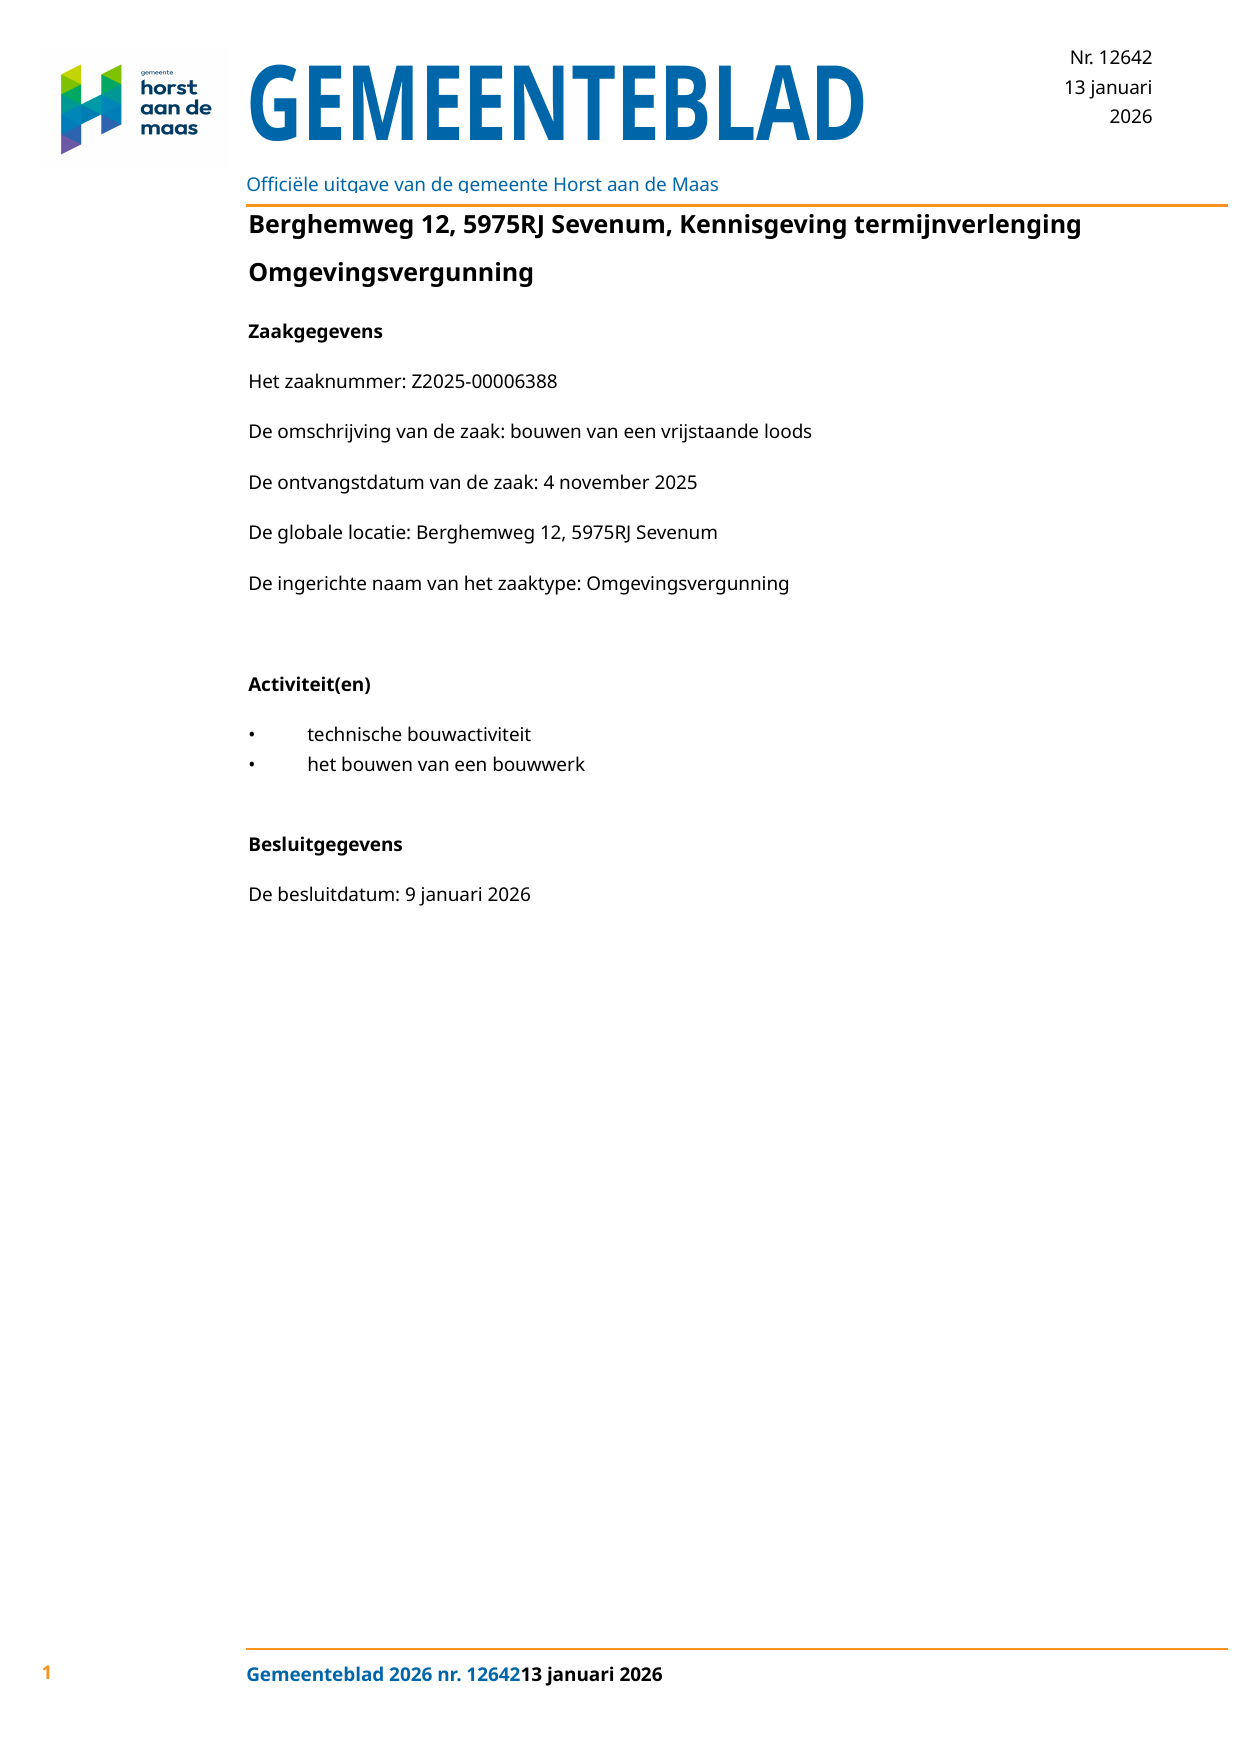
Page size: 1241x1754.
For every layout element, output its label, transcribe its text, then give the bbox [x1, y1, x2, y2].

text Besluitgegevens [248, 831, 1152, 857]
text De ingerichte naam van het zaaktype: Omgevingsvergunning [248, 570, 1152, 596]
text Activiteit(en) [248, 671, 1152, 697]
picture [41, 47, 231, 172]
list het bouwen van een bouwwerk [248, 751, 1152, 777]
text De ontvangstdatum van de zaak: 4 november 2025 [248, 469, 1152, 495]
text Zaakgegevens [248, 318, 1152, 344]
list technische bouwactiviteit [248, 721, 1152, 747]
text Berghemweg 12, 5975RJ Sevenum, Kennisgeving termijnverlenging Omgevingsvergunning [248, 207, 1152, 288]
text De besluitdatum: 9 januari 2026 [248, 881, 1152, 907]
text De globale locatie: Berghemweg 12, 5975RJ Sevenum [248, 519, 1152, 545]
text De omschrijving van de zaak: bouwen van een vrijstaande loods [248, 419, 1152, 444]
text Het zaaknummer: Z2025-00006388 [248, 368, 1152, 394]
